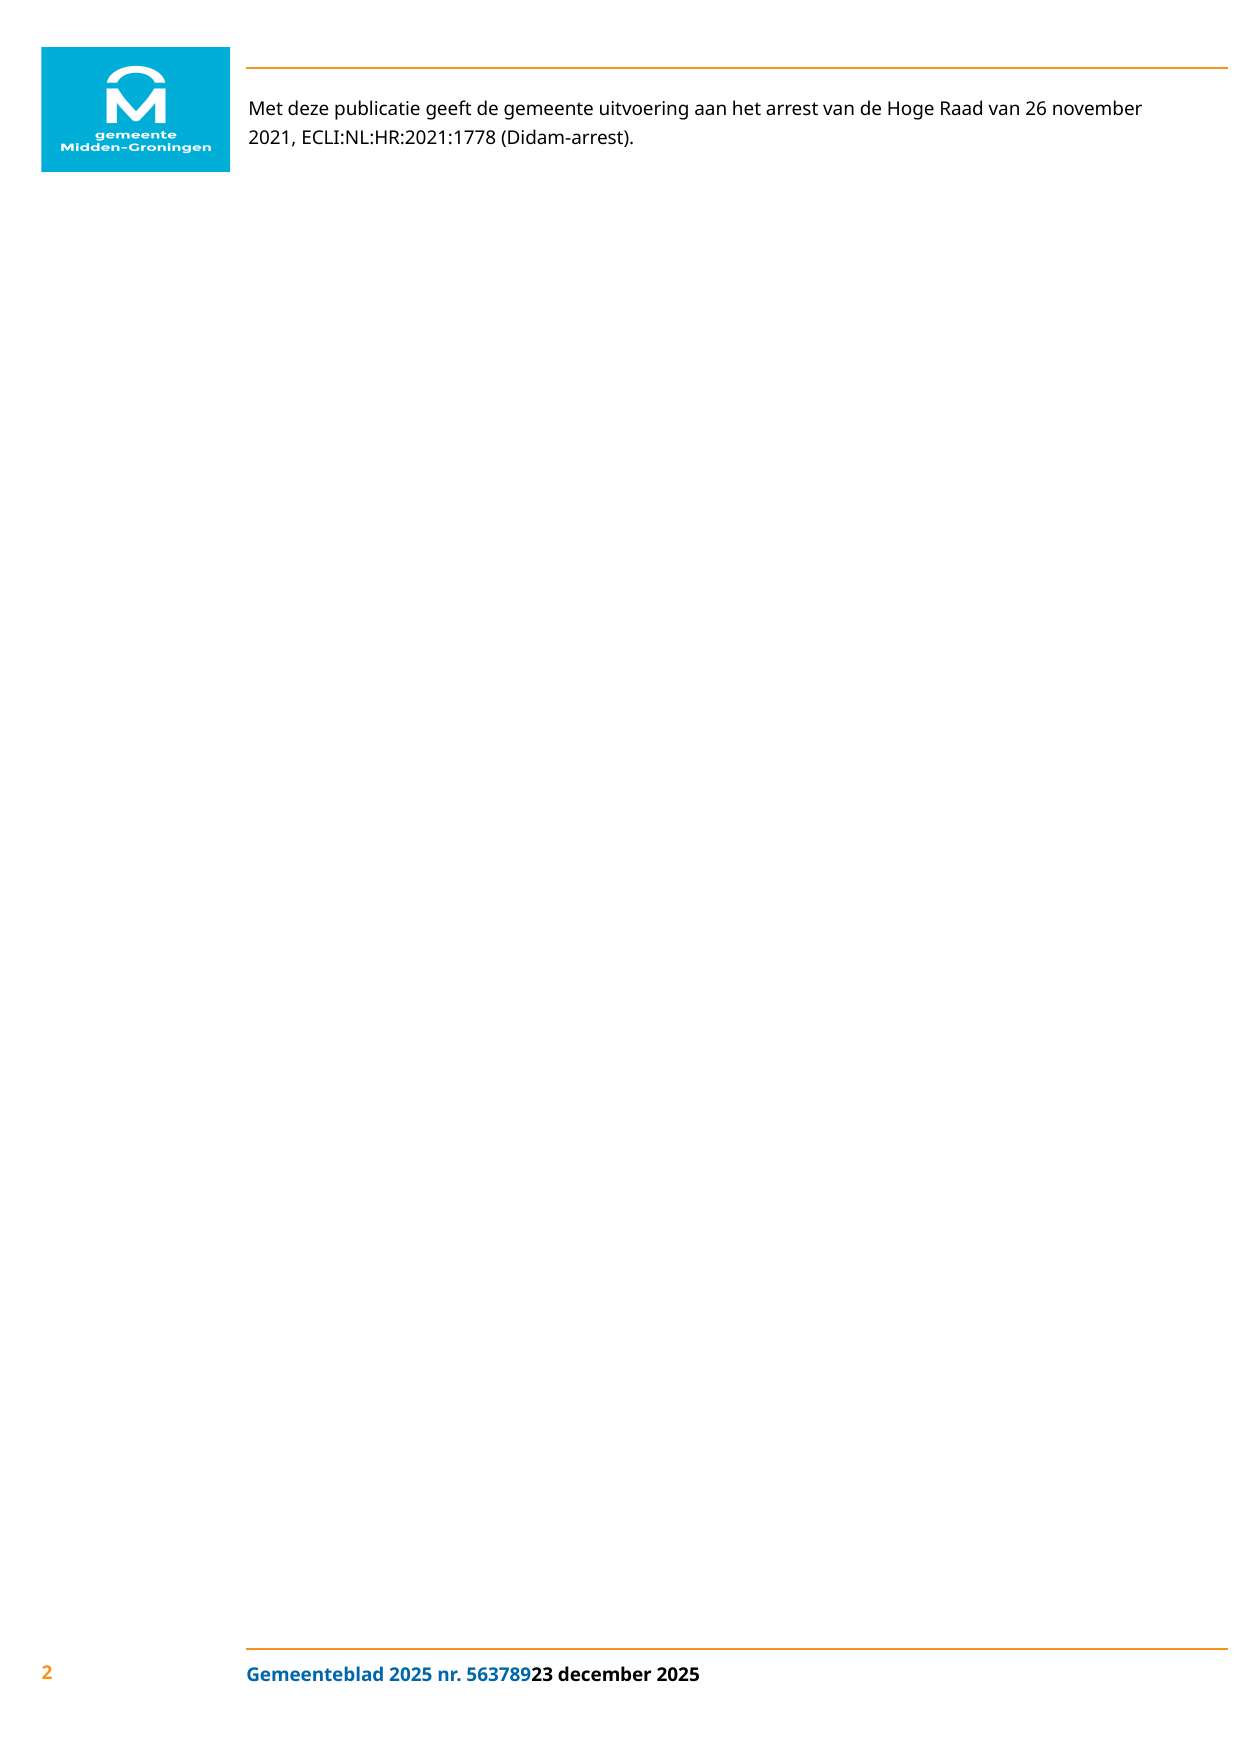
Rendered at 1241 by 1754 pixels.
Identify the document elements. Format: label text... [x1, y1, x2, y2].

picture [107, 89, 165, 122]
picture [184, 146, 190, 153]
text Met deze publicatie geeft de gemeente uitvoering aan het arrest van de Hoge Raad van 26 november 2021, ECLI:NL:HR:2021:1778 (Didam-arrest). [248, 95, 1152, 150]
picture [108, 66, 164, 82]
